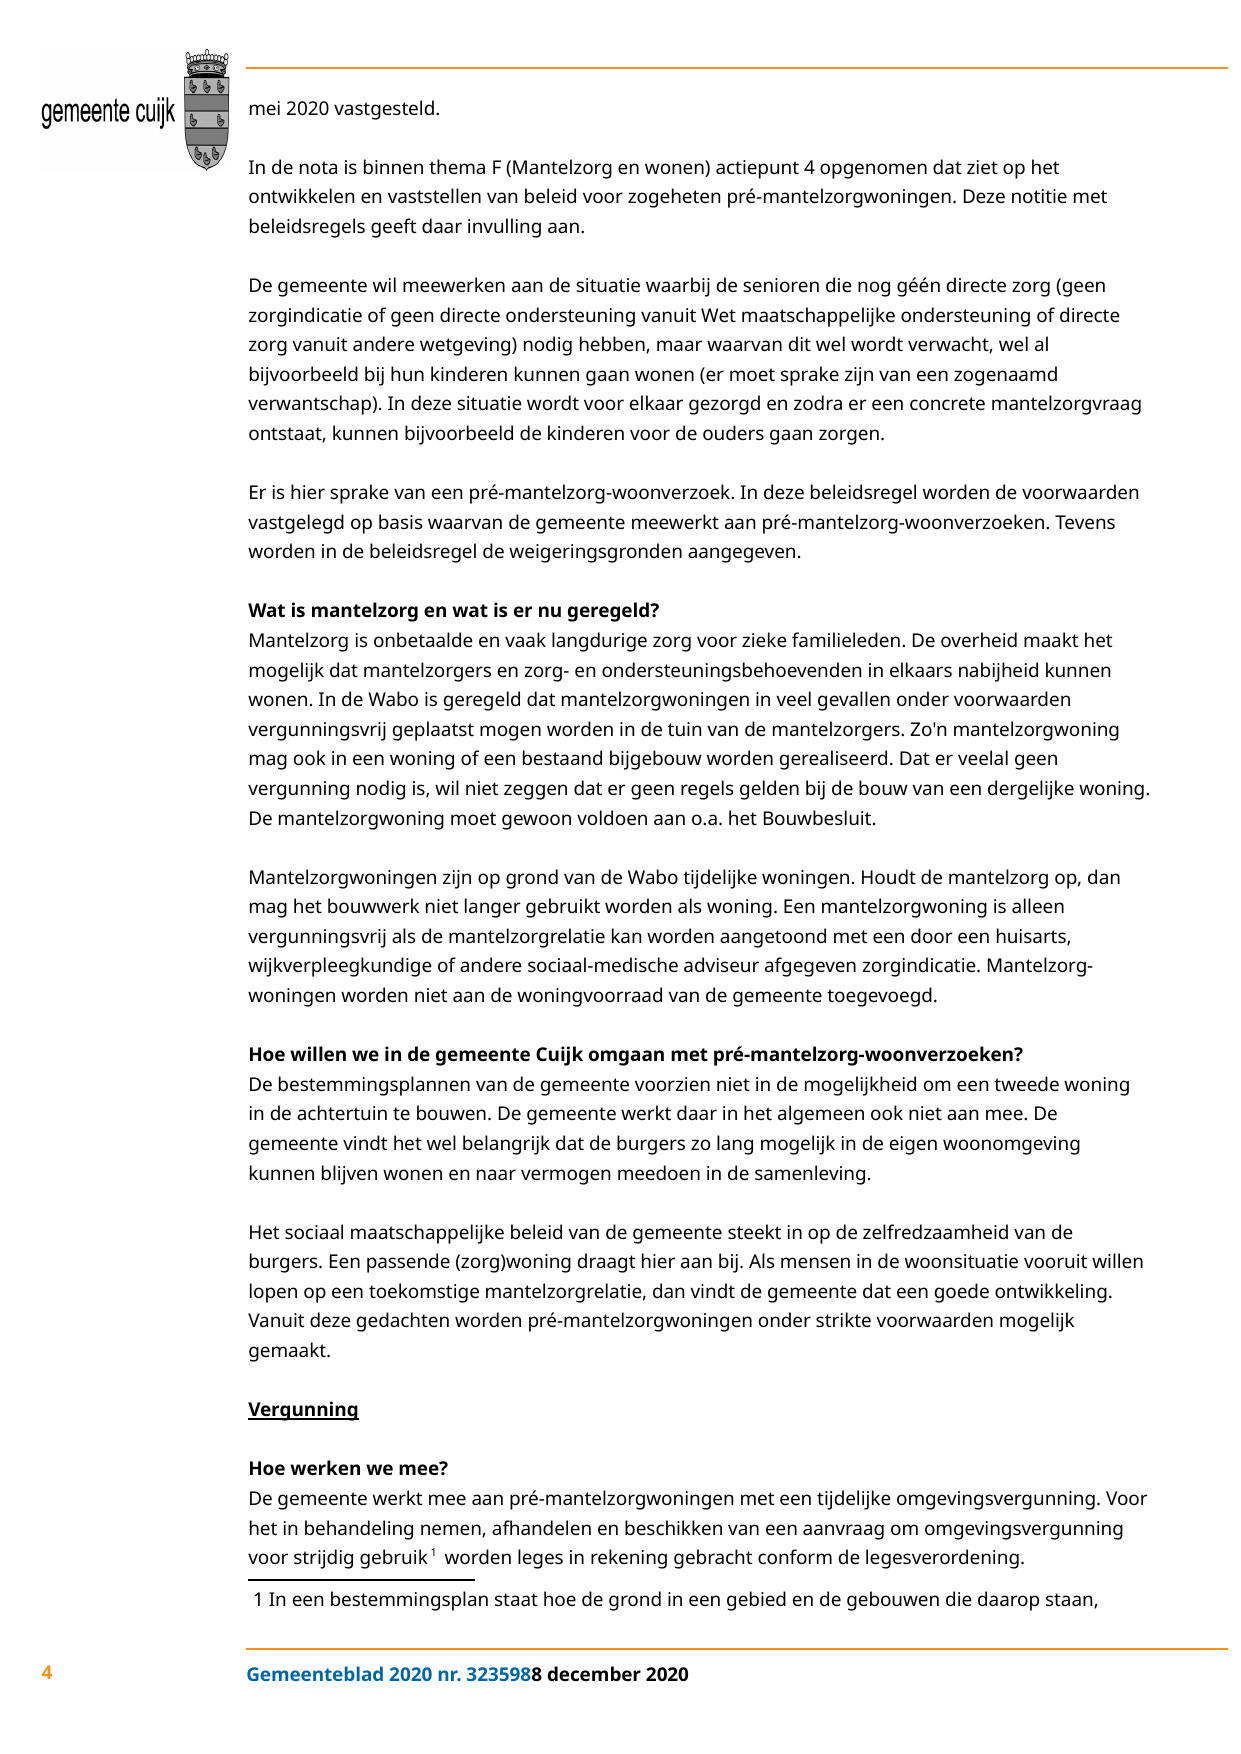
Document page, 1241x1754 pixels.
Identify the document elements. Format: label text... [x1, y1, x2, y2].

text Mantelzorgwoningen zijn op grond van de Wabo tijdelijke woningen. Houdt de mantelzorg op, dan mag het bouwwerk niet langer gebruikt worden als woning. Een mantelzorgwoning is alleen vergunningsvrij als de mantelzorgrelatie kan worden aangetoond met een door een huisarts, wijkverpleegkundige of andere sociaal-medische adviseur afgegeven zorgindicatie. Mantelzorg-woningen worden niet aan de woningvoorraad van de gemeente toegevoegd. [248, 864, 1152, 1008]
text Vergunning [248, 1396, 1152, 1422]
text In de nota is binnen thema F (Mantelzorg en wonen) actiepunt 4 opgenomen dat ziet op het ontwikkelen en vaststellen van beleid voor zogeheten pré-mantelzorgwoningen. Deze notitie met beleidsregels geeft daar invulling aan. [248, 154, 1152, 239]
text De bestemmingsplannen van de gemeente voorzien niet in de mogelijkheid om een tweede woning in de achtertuin te bouwen. De gemeente werkt daar in het algemeen ook niet aan mee. De gemeente vindt het wel belangrijk dat de burgers zo lang mogelijk in de eigen woonomgeving kunnen blijven wonen en naar vermogen meedoen in de samenleving. [248, 1071, 1152, 1186]
text Hoe willen we in de gemeente Cuijk omgaan met pré-mantelzorg-woonverzoeken? [248, 1041, 1152, 1067]
text Wat is mantelzorg en wat is er nu geregeld? [248, 598, 1152, 623]
text mei 2020 vastgesteld. [248, 95, 1152, 121]
text De gemeente werkt mee aan pré-mantelzorgwoningen met een tijdelijke omgevingsvergunning. Voor het in behandeling nemen, afhandelen en beschikken van een aanvraag om omgevingsvergunning voor strijdig gebruik worden leges in rekening gebracht conform de legesverordening. [248, 1485, 1152, 1570]
picture [41, 47, 231, 172]
text Het sociaal maatschappelijke beleid van de gemeente steekt in op de zelfredzaamheid van de burgers. Een passende (zorg)woning draagt hier aan bij. Als mensen in de woonsituatie vooruit willen lopen op een toekomstige mantelzorgrelatie, dan vindt de gemeente dat een goede ontwikkeling. Vanuit deze gedachten worden pré-mantelzorgwoningen onder strikte voorwaarden mogelijk gemaakt. [248, 1219, 1152, 1363]
text Hoe werken we mee? [248, 1456, 1152, 1481]
text Er is hier sprake van een pré-mantelzorg-woonverzoek. In deze beleidsregel worden de voorwaarden vastgelegd op basis waarvan de gemeente meewerkt aan pré-mantelzorg-woonverzoeken. Tevens worden in de beleidsregel de weigeringsgronden aangegeven. [248, 479, 1152, 564]
text In een bestemmingsplan staat hoe de grond in een gebied en de gebouwen die daarop staan, [248, 1586, 1152, 1612]
text Mantelzorg is onbetaalde en vaak langdurige zorg voor zieke familieleden. De overheid maakt het mogelijk dat mantelzorgers en zorg- en ondersteuningsbehoevenden in elkaars nabijheid kunnen wonen. In de Wabo is geregeld dat mantelzorgwoningen in veel gevallen onder voorwaarden vergunningsvrij geplaatst mogen worden in de tuin van de mantelzorgers. Zo'n mantelzorgwoning mag ook in een woning of een bestaand bijgebouw worden gerealiseerd. Dat er veelal geen vergunning nodig is, wil niet zeggen dat er geen regels gelden bij de bouw van een dergelijke woning. De mantelzorgwoning moet gewoon voldoen aan o.a. het Bouwbesluit. [248, 627, 1152, 831]
text De gemeente wil meewerken aan de situatie waarbij de senioren die nog géén directe zorg (geen zorgindicatie of geen directe ondersteuning vanuit Wet maatschappelijke ondersteuning of directe zorg vanuit andere wetgeving) nodig hebben, maar waarvan dit wel wordt verwacht, wel al bijvoorbeeld bij hun kinderen kunnen gaan wonen (er moet sprake zijn van een zogenaamd verwantschap). In deze situatie wordt voor elkaar gezorgd en zodra er een concrete mantelzorgvraag ontstaat, kunnen bijvoorbeeld de kinderen voor de ouders gaan zorgen. [248, 272, 1152, 446]
